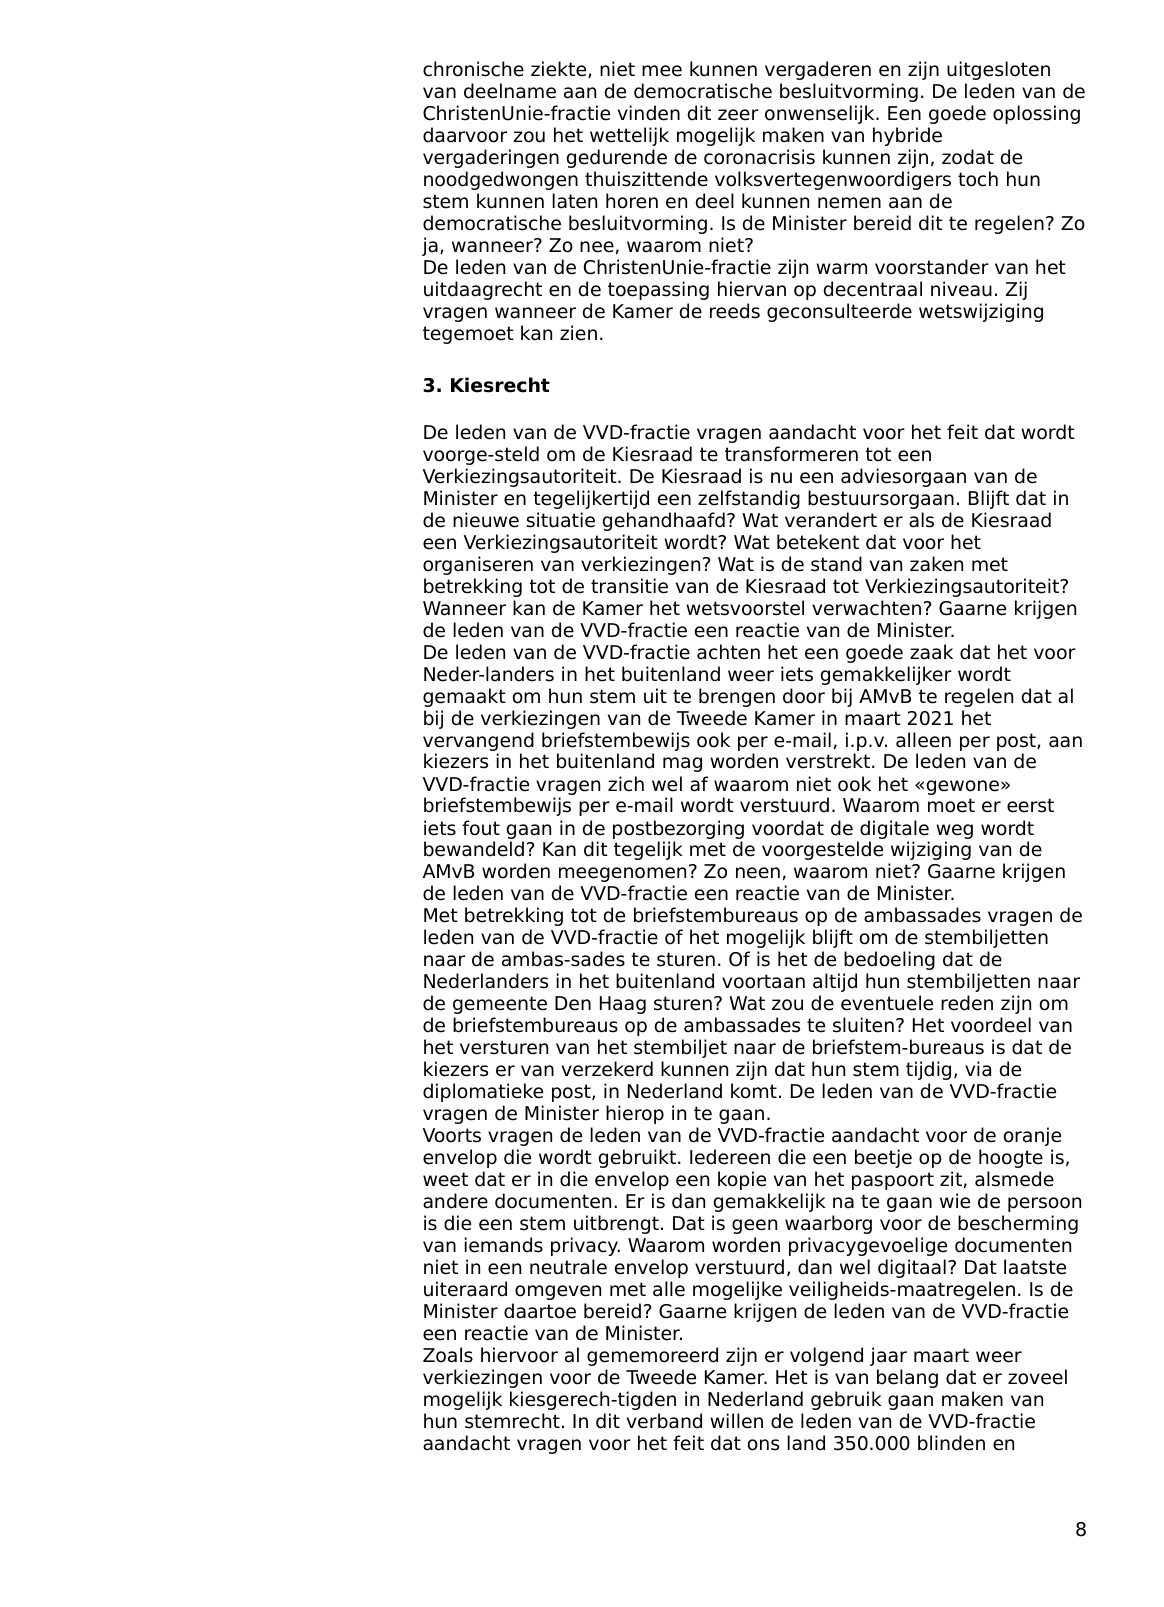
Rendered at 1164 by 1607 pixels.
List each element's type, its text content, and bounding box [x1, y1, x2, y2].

text Met betrekking tot de briefstembureaus op de ambassades vragen de leden van de VVD-fractie of het mogelijk blijft om de stembiljetten naar de ambas-sades te sturen. Of is het de bedoeling dat de Nederlanders in het buitenland voortaan altijd hun stembiljetten naar de gemeente Den Haag sturen? Wat zou de eventuele reden zijn om de briefstembureaus op de ambassades te sluiten? Het voordeel van het versturen van het stembiljet naar de briefstem-bureaus is dat de kiezers er van verzekerd kunnen zijn dat hun stem tijdig, via de diplomatieke post, in Nederland komt. De leden van de VVD-fractie vragen de Minister hierop in te gaan. [422, 905, 1087, 1125]
text Voorts vragen de leden van de VVD-fractie aandacht voor de oranje envelop die wordt gebruikt. Iedereen die een beetje op de hoogte is, weet dat er in die envelop een kopie van het paspoort zit, alsmede andere documenten. Er is dan gemakkelijk na te gaan wie de persoon is die een stem uitbrengt. Dat is geen waarborg voor de bescherming van iemands privacy. Waarom worden privacygevoelige documenten niet in een neutrale envelop verstuurd, dan wel digitaal? Dat laatste uiteraard omgeven met alle mogelijke veiligheids-maatregelen. Is de Minister daartoe bereid? Gaarne krijgen de leden van de VVD-fractie een reactie van de Minister. [422, 1125, 1087, 1345]
text Zoals hiervoor al gememoreerd zijn er volgend jaar maart weer verkiezingen voor de Tweede Kamer. Het is van belang dat er zoveel mogelijk kiesgerech-tigden in Nederland gebruik gaan maken van hun stemrecht. In dit verband willen de leden van de VVD-fractie aandacht vragen voor het feit dat ons land 350.000 blinden en [422, 1345, 1087, 1455]
text De leden van de VVD-fractie achten het een goede zaak dat het voor Neder-landers in het buitenland weer iets gemakkelijker wordt gemaakt om hun stem uit te brengen door bij AMvB te regelen dat al bij de verkiezingen van de Tweede Kamer in maart 2021 het vervangend briefstembewijs ook per e-mail, i.p.v. alleen per post, aan kiezers in het buitenland mag worden verstrekt. De leden van de VVD-fractie vragen zich wel af waarom niet ook het «gewone» briefstembewijs per e-mail wordt verstuurd. Waarom moet er eerst iets fout gaan in de postbezorging voordat de digitale weg wordt bewandeld? Kan dit tegelijk met de voorgestelde wijziging van de AMvB worden meegenomen? Zo neen, waarom niet? Gaarne krijgen de leden van de VVD-fractie een reactie van de Minister. [422, 642, 1087, 905]
text De leden van de VVD-fractie vragen aandacht voor het feit dat wordt voorge-steld om de Kiesraad te transformeren tot een Verkiezingsautoriteit. De Kiesraad is nu een adviesorgaan van de Minister en tegelijkertijd een zelfstandig bestuursorgaan. Blijft dat in de nieuwe situatie gehandhaafd? Wat verandert er als de Kiesraad een Verkiezingsautoriteit wordt? Wat betekent dat voor het organiseren van verkiezingen? Wat is de stand van zaken met betrekking tot de transitie van de Kiesraad tot Verkiezingsautoriteit? Wanneer kan de Kamer het wetsvoorstel verwachten? Gaarne krijgen de leden van de VVD-fractie een reactie van de Minister. [422, 422, 1087, 642]
text chronische ziekte, niet mee kunnen vergaderen en zijn uitgesloten van deelname aan de democratische besluitvorming. De leden van de ChristenUnie-fractie vinden dit zeer onwenselijk. Een goede oplossing daarvoor zou het wettelijk mogelijk maken van hybride vergaderingen gedurende de coronacrisis kunnen zijn, zodat de noodgedwongen thuiszittende volksvertegenwoordigers toch hun stem kunnen laten horen en deel kunnen nemen aan de democratische besluitvorming. Is de Minister bereid dit te regelen? Zo ja, wanneer? Zo nee, waarom niet? [422, 59, 1087, 257]
subtitle 3. Kiesrecht [422, 375, 1087, 397]
text De leden van de ChristenUnie-fractie zijn warm voorstander van het uitdaagrecht en de toepassing hiervan op decentraal niveau. Zij vragen wanneer de Kamer de reeds geconsulteerde wetswijziging tegemoet kan zien. [422, 257, 1087, 345]
